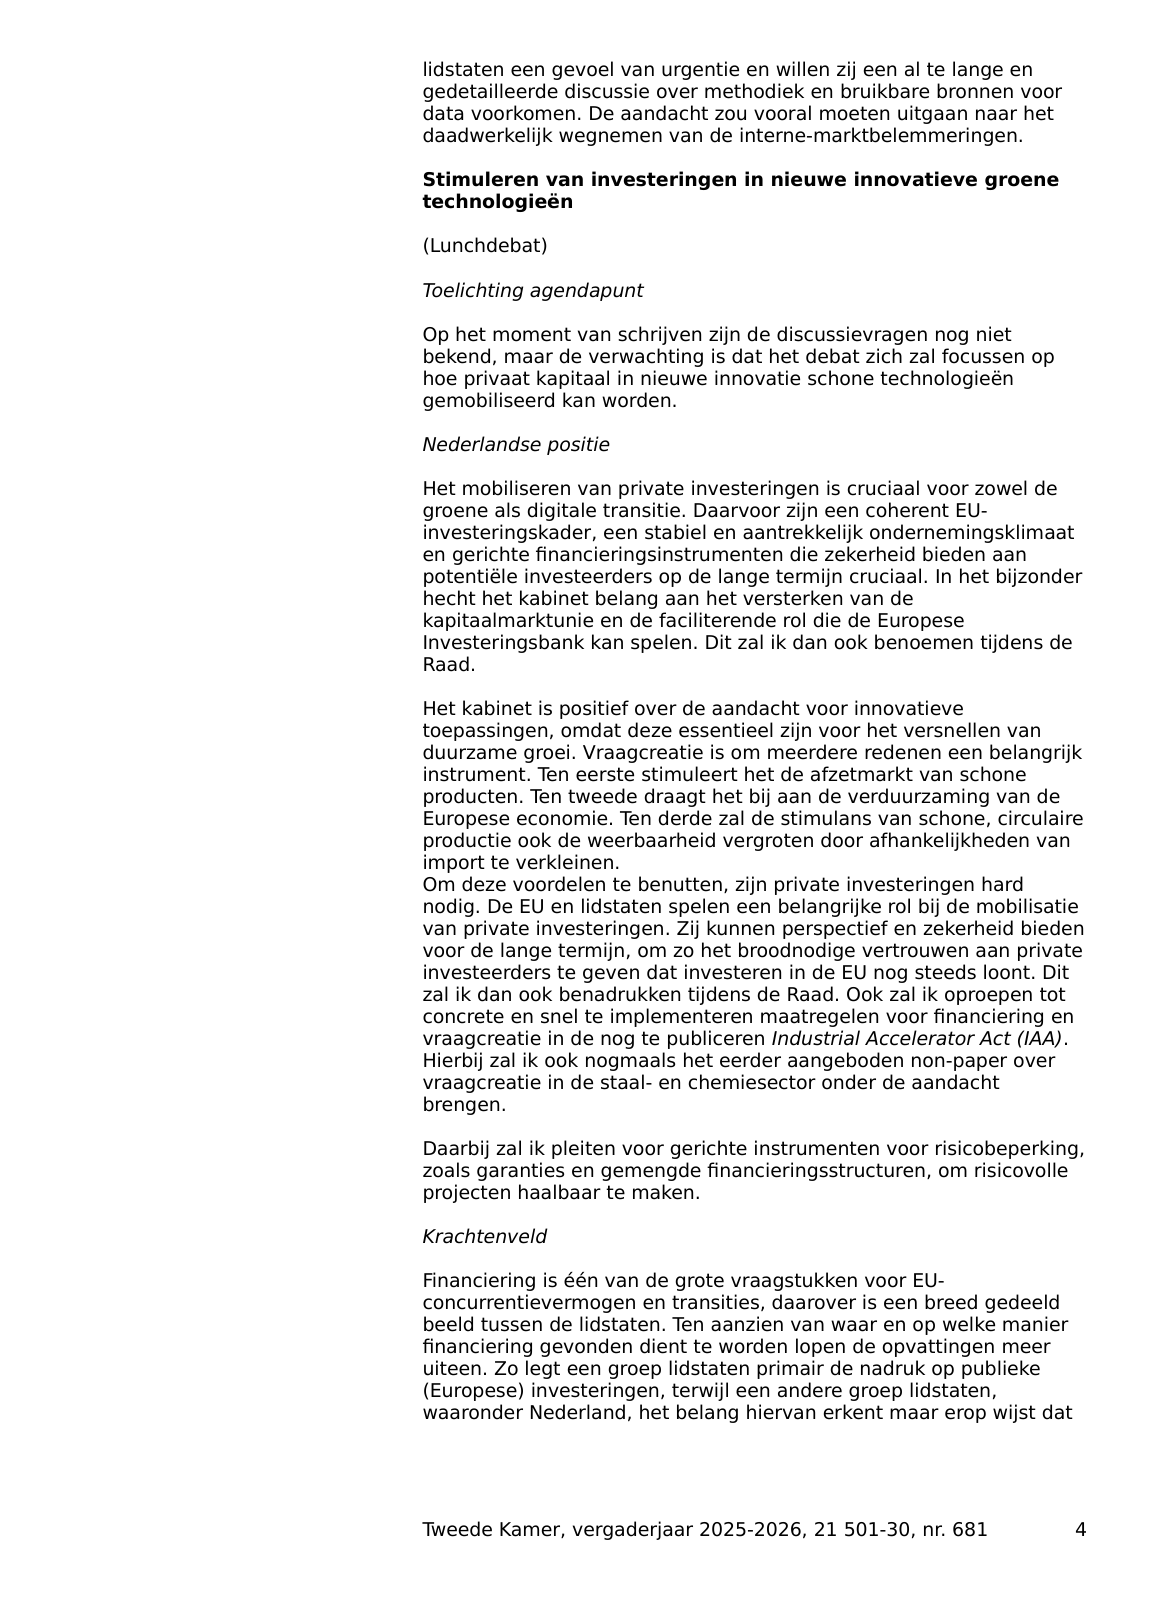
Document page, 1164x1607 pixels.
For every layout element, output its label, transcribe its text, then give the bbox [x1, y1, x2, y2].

text (Lunchdebat) [422, 235, 1087, 257]
text Op het moment van schrijven zijn de discussievragen nog niet bekend, maar de verwachting is dat het debat zich zal focussen op hoe privaat kapitaal in nieuwe innovatie schone technologieën gemobiliseerd kan worden. [422, 324, 1087, 412]
text lidstaten een gevoel van urgentie en willen zij een al te lange en gedetailleerde discussie over methodiek en bruikbare bronnen voor data voorkomen. De aandacht zou vooral moeten uitgaan naar het daadwerkelijk wegnemen van de interne-marktbelemmeringen. [422, 59, 1087, 147]
text Het mobiliseren van private investeringen is cruciaal voor zowel de groene als digitale transitie. Daarvoor zijn een coherent EU-investeringskader, een stabiel en aantrekkelijk ondernemingsklimaat en gerichte financieringsinstrumenten die zekerheid bieden aan potentiële investeerders op de lange termijn cruciaal. In het bijzonder hecht het kabinet belang aan het versterken van de kapitaalmarktunie en de faciliterende rol die de Europese Investeringsbank kan spelen. Dit zal ik dan ook benoemen tijdens de Raad. [422, 478, 1087, 676]
subtitle Nederlandse positie [422, 434, 1087, 456]
text Financiering is één van de grote vraagstukken voor EU-concurrentievermogen en transities, daarover is een breed gedeeld beeld tussen de lidstaten. Ten aanzien van waar en op welke manier financiering gevonden dient te worden lopen de opvattingen meer uiteen. Zo legt een groep lidstaten primair de nadruk op publieke (Europese) investeringen, terwijl een andere groep lidstaten, waaronder Nederland, het belang hiervan erkent maar erop wijst dat [422, 1270, 1087, 1424]
text Daarbij zal ik pleiten voor gerichte instrumenten voor risicobeperking, zoals garanties en gemengde financieringsstructuren, om risicovolle projecten haalbaar te maken. [422, 1138, 1087, 1204]
text Om deze voordelen te benutten, zijn private investeringen hard nodig. De EU en lidstaten spelen een belangrijke rol bij de mobilisatie van private investeringen. Zij kunnen perspectief en zekerheid bieden voor de lange termijn, om zo het broodnodige vertrouwen aan private investeerders te geven dat investeren in de EU nog steeds loont. Dit zal ik dan ook benadrukken tijdens de Raad. Ook zal ik oproepen tot concrete en snel te implementeren maatregelen voor financiering en vraagcreatie in de nog te publiceren Industrial Accelerator Act (IAA). Hierbij zal ik ook nogmaals het eerder aangeboden non-paper over vraagcreatie in de staal- en chemiesector onder de aandacht brengen. [422, 874, 1087, 1116]
subtitle Toelichting agendapunt [422, 279, 1087, 301]
subtitle Krachtenveld [422, 1226, 1087, 1248]
subtitle Stimuleren van investeringen in nieuwe innovatieve groene technologieën [422, 169, 1087, 213]
text Het kabinet is positief over de aandacht voor innovatieve toepassingen, omdat deze essentieel zijn voor het versnellen van duurzame groei. Vraagcreatie is om meerdere redenen een belangrijk instrument. Ten eerste stimuleert het de afzetmarkt van schone producten. Ten tweede draagt het bij aan de verduurzaming van de Europese economie. Ten derde zal de stimulans van schone, circulaire productie ook de weerbaarheid vergroten door afhankelijkheden van import te verkleinen. [422, 698, 1087, 874]
